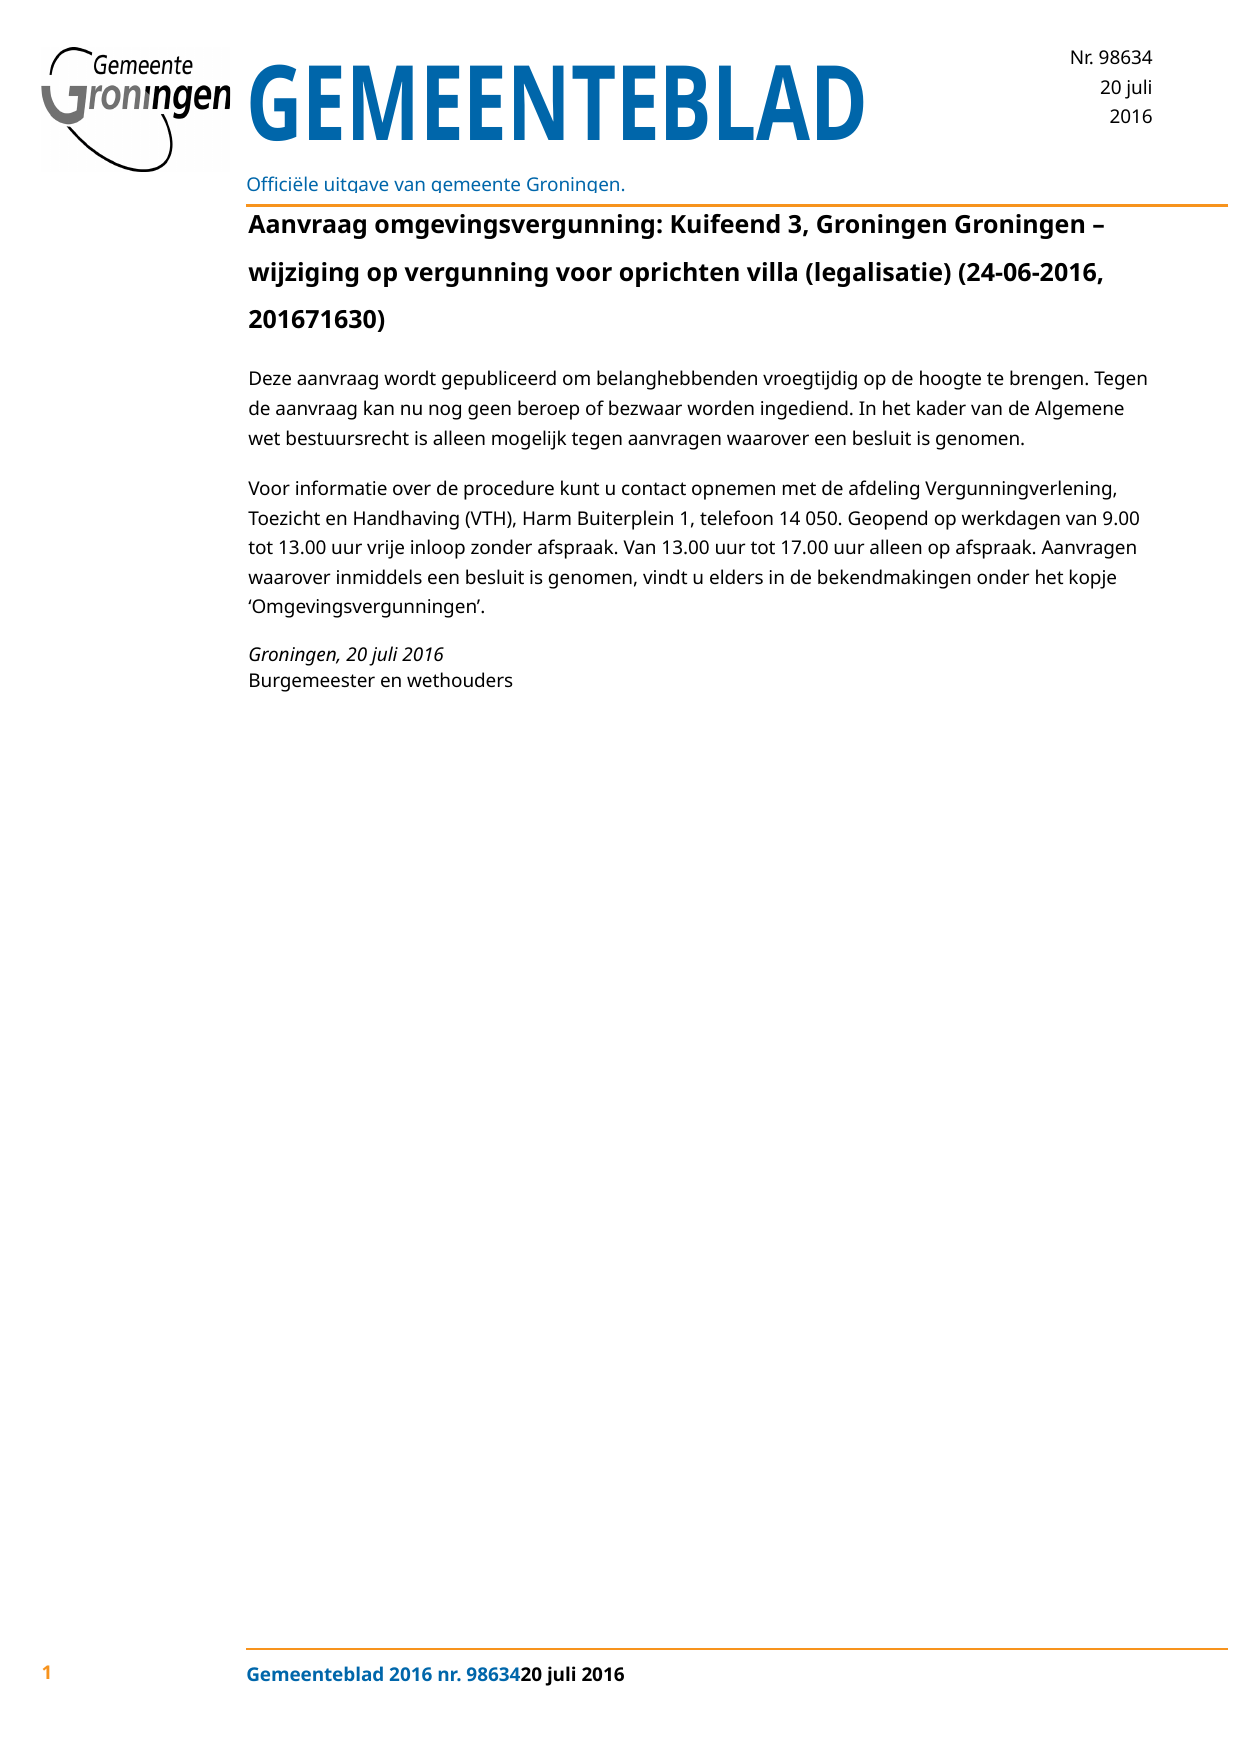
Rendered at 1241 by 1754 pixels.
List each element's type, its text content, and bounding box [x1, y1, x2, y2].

picture [41, 47, 231, 172]
text Aanvraag omgevingsvergunning: Kuifeend 3, Groningen Groningen – wijziging op vergunning voor oprichten villa (legalisatie) (24-06-2016, 201671630) [248, 207, 1152, 336]
text Groningen, 20 juli 2016 [248, 641, 1152, 667]
text Burgemeester en wethouders [248, 667, 1152, 693]
text Deze aanvraag wordt gepubliceerd om belanghebbenden vroegtijdig op de hoogte te brengen. Tegen de aanvraag kan nu nog geen beroep of bezwaar worden ingediend. In het kader van de Algemene wet bestuursrecht is alleen mogelijk tegen aanvragen waarover een besluit is genomen. [248, 366, 1152, 450]
text Voor informatie over de procedure kunt u contact opnemen met de afdeling Vergunningverlening, Toezicht en Handhaving (VTH), Harm Buiterplein 1, telefoon 14 050. Geopend op werkdagen van 9.00 tot 13.00 uur vrije inloop zonder afspraak. Van 13.00 uur tot 17.00 uur alleen op afspraak. Aanvragen waarover inmiddels een besluit is genomen, vindt u elders in de bekendmakingen onder het kopje ‘Omgevingsvergunningen’. [248, 475, 1152, 619]
